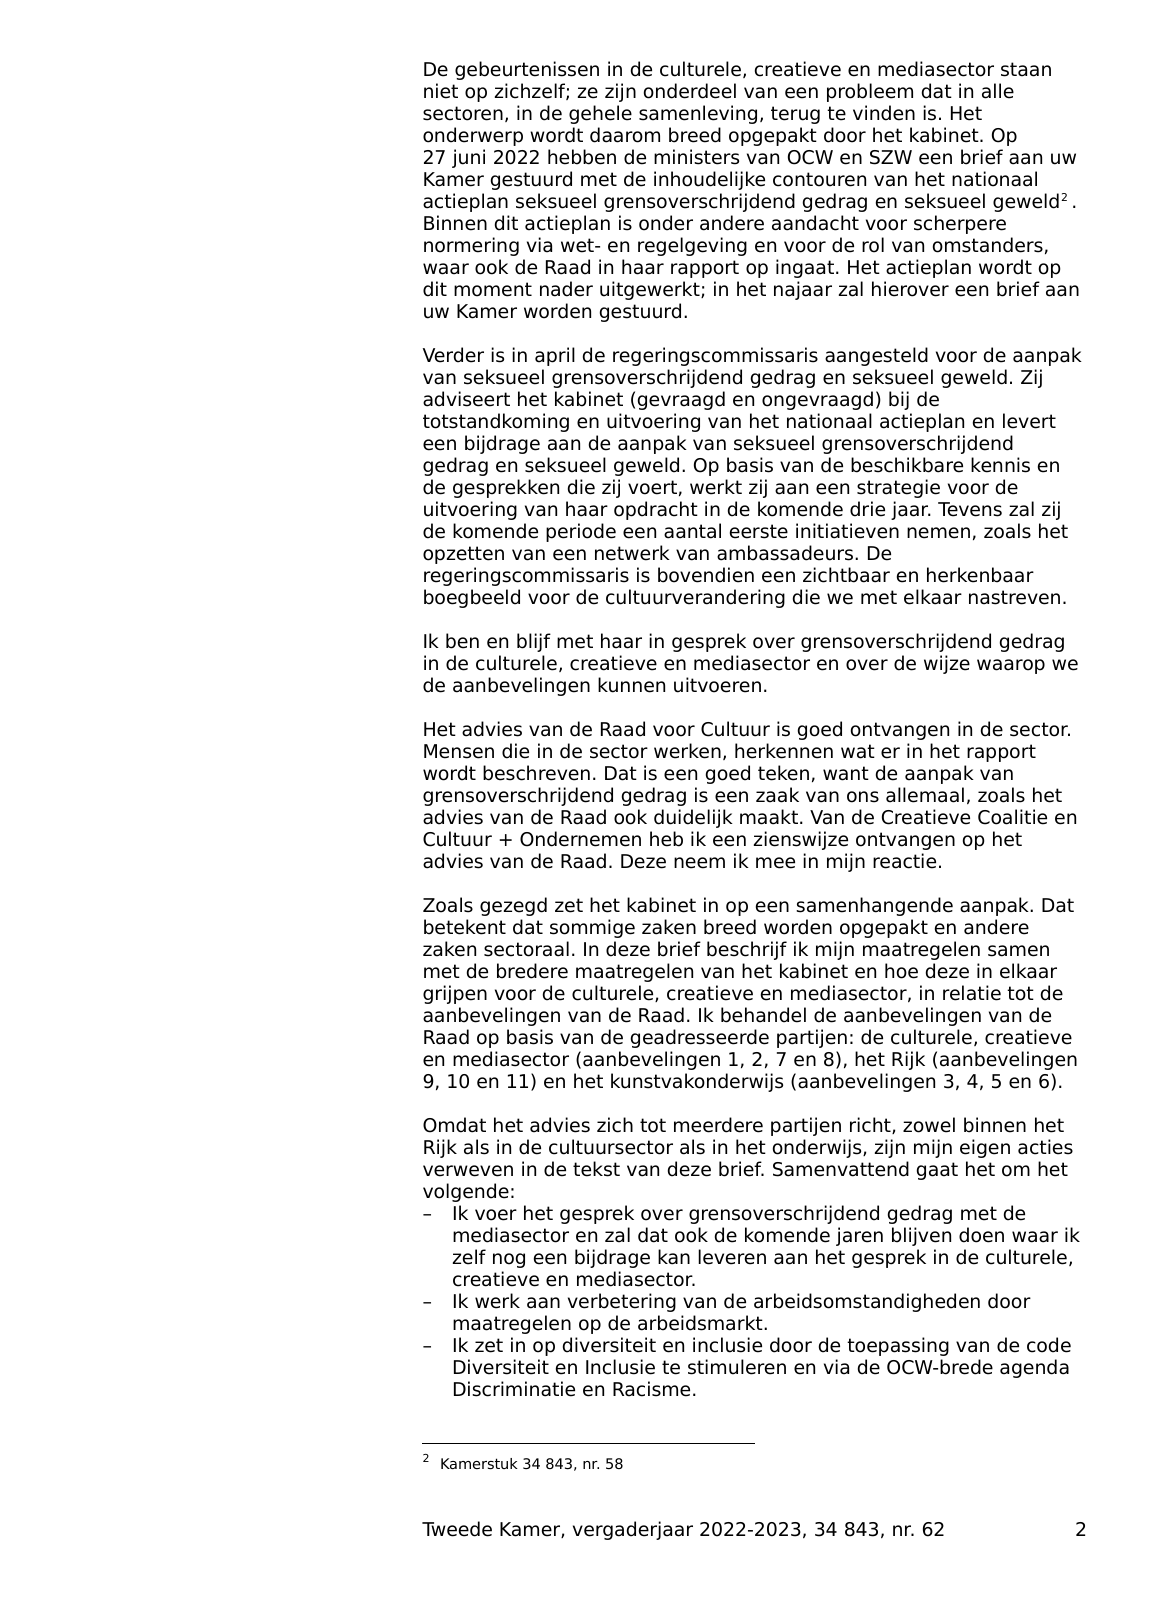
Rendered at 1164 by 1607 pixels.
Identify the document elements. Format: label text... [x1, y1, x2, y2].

text Verder is in april de regeringscommissaris aangesteld voor de aanpak van seksueel grensoverschrijdend gedrag en seksueel geweld. Zij adviseert het kabinet (gevraagd en ongevraagd) bij de totstandkoming en uitvoering van het nationaal actieplan en levert een bijdrage aan de aanpak van seksueel grensoverschrijdend gedrag en seksueel geweld. Op basis van de beschikbare kennis en de gesprekken die zij voert, werkt zij aan een strategie voor de uitvoering van haar opdracht in de komende drie jaar. Tevens zal zij de komende periode een aantal eerste initiatieven nemen, zoals het opzetten van een netwerk van ambassadeurs. De regeringscommissaris is bovendien een zichtbaar en herkenbaar boegbeeld voor de cultuurverandering die we met elkaar nastreven. [422, 345, 1087, 609]
text – Ik voer het gesprek over grensoverschrijdend gedrag met de mediasector en zal dat ook de komende jaren blijven doen waar ik zelf nog een bijdrage kan leveren aan het gesprek in de culturele, creatieve en mediasector. [422, 1203, 1087, 1291]
text De gebeurtenissen in de culturele, creatieve en mediasector staan niet op zichzelf; ze zijn onderdeel van een probleem dat in alle sectoren, in de gehele samenleving, terug te vinden is. Het onderwerp wordt daarom breed opgepakt door het kabinet. Op 27 juni 2022 hebben de ministers van OCW en SZW een brief aan uw Kamer gestuurd met de inhoudelijke contouren van het nationaal actieplan seksueel grensoverschrijdend gedrag en seksueel geweld. Binnen dit actieplan is onder andere aandacht voor scherpere normering via wet- en regelgeving en voor de rol van omstanders, waar ook de Raad in haar rapport op ingaat. Het actieplan wordt op dit moment nader uitgewerkt; in het najaar zal hierover een brief aan uw Kamer worden gestuurd. [422, 59, 1087, 323]
text Zoals gezegd zet het kabinet in op een samenhangende aanpak. Dat betekent dat sommige zaken breed worden opgepakt en andere zaken sectoraal. In deze brief beschrijf ik mijn maatregelen samen met de bredere maatregelen van het kabinet en hoe deze in elkaar grijpen voor de culturele, creatieve en mediasector, in relatie tot de aanbevelingen van de Raad. Ik behandel de aanbevelingen van de Raad op basis van de geadresseerde partijen: de culturele, creatieve en mediasector (aanbevelingen 1, 2, 7 en 8), het Rijk (aanbevelingen 9, 10 en 11) en het kunstvakonderwijs (aanbevelingen 3, 4, 5 en 6). [422, 895, 1087, 1093]
text Kamerstuk 34 843, nr. 58 [422, 1452, 1087, 1474]
text Omdat het advies zich tot meerdere partijen richt, zowel binnen het Rijk als in de cultuursector als in het onderwijs, zijn mijn eigen acties verweven in de tekst van deze brief. Samenvattend gaat het om het volgende: [422, 1115, 1087, 1203]
text Ik ben en blijf met haar in gesprek over grensoverschrijdend gedrag in de culturele, creatieve en mediasector en over de wijze waarop we de aanbevelingen kunnen uitvoeren. [422, 631, 1087, 697]
text – Ik werk aan verbetering van de arbeidsomstandigheden door maatregelen op de arbeidsmarkt. [422, 1291, 1087, 1335]
text Het advies van de Raad voor Cultuur is goed ontvangen in de sector. Mensen die in de sector werken, herkennen wat er in het rapport wordt beschreven. Dat is een goed teken, want de aanpak van grensoverschrijdend gedrag is een zaak van ons allemaal, zoals het advies van de Raad ook duidelijk maakt. Van de Creatieve Coalitie en Cultuur + Ondernemen heb ik een zienswijze ontvangen op het advies van de Raad. Deze neem ik mee in mijn reactie. [422, 719, 1087, 873]
text – Ik zet in op diversiteit en inclusie door de toepassing van de code Diversiteit en Inclusie te stimuleren en via de OCW-brede agenda Discriminatie en Racisme. [422, 1335, 1087, 1401]
